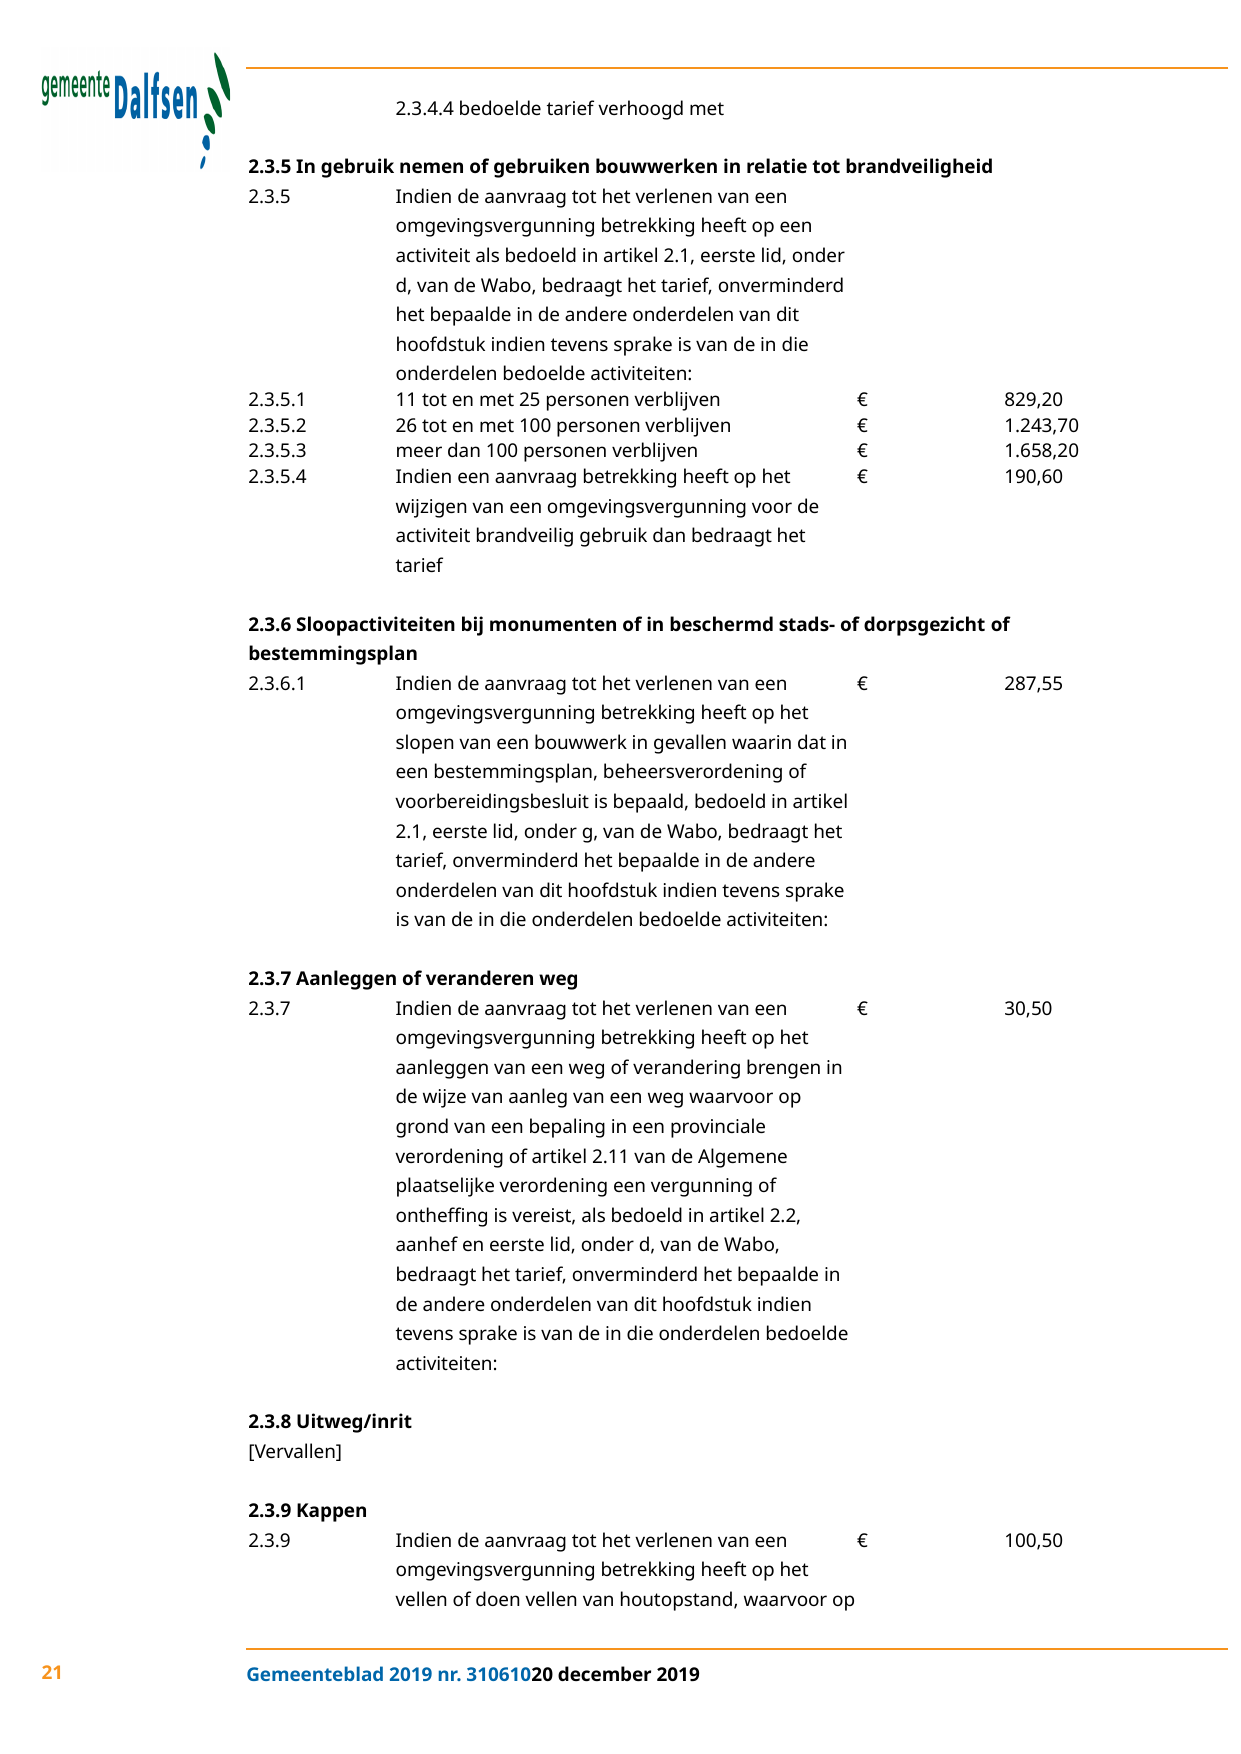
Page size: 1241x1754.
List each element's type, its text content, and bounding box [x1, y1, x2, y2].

table_header [857, 183, 1004, 386]
table_header 2.3.9 [248, 1527, 395, 1612]
table_cell € [857, 386, 1004, 412]
picture [41, 47, 231, 172]
table_cell 2.3.5.2 [248, 412, 395, 438]
table_header Indien de aanvraag tot het verlenen van een omgevingsvergunning betrekking heeft op een activiteit als bedoeld in artikel 2.1, eerste lid, onder d, van de Wabo, bedraagt het tarief, onverminderd het bepaalde in de andere onderdelen van dit hoofdstuk indien tevens sprake is van de in die onderdelen bedoelde activiteiten: [395, 183, 857, 386]
table_cell 829,20 [1004, 386, 1152, 412]
table_cell [857, 95, 1004, 121]
text 2.3.7 Aanleggen of veranderen weg [248, 965, 1152, 991]
table_header Indien de aanvraag tot het verlenen van een omgevingsvergunning betrekking heeft op het aanleggen van een weg of verandering brengen in de wijze van aanleg van een weg waarvoor op grond van een bepaling in een provinciale verordening of artikel 2.11 van de Algemene plaatselijke verordening een vergunning of ontheffing is vereist, als bedoeld in artikel 2.2, aanhef en eerste lid, onder d, van de Wabo, bedraagt het tarief, onverminderd het bepaalde in de andere onderdelen van dit hoofdstuk indien tevens sprake is van de in die onderdelen bedoelde activiteiten: [395, 995, 857, 1376]
text 2.3.6 Sloopactiviteiten bij monumenten of in beschermd stads- of dorpsgezicht of bestemmingsplan [248, 611, 1152, 666]
table_header Indien de aanvraag tot het verlenen van een omgevingsvergunning betrekking heeft op het slopen van een bouwwerk in gevallen waarin dat in een bestemmingsplan, beheersverordening of voorbereidingsbesluit is bepaald, bedoeld in artikel 2.1, eerste lid, onder g, van de Wabo, bedraagt het tarief, onverminderd het bepaalde in de andere onderdelen van dit hoofdstuk indien tevens sprake is van de in die onderdelen bedoelde activiteiten: [395, 670, 857, 932]
text [Vervallen] [248, 1438, 1152, 1464]
table_cell 2.3.4.4 bedoelde tarief verhoogd met [395, 95, 857, 121]
table_cell 190,60 [1004, 464, 1152, 578]
table_header € [857, 670, 1004, 932]
table_header 2.3.7 [248, 995, 395, 1376]
table_cell meer dan 100 personen verblijven [395, 438, 857, 463]
table_header [1004, 183, 1152, 386]
table_cell € [857, 412, 1004, 438]
text 2.3.8 Uitweg/inrit [248, 1408, 1152, 1434]
table_cell € [857, 438, 1004, 463]
table_cell 2.3.5.3 [248, 438, 395, 463]
table_header 100,50 [1004, 1527, 1152, 1612]
text 2.3.5 In gebruik nemen of gebruiken bouwwerken in relatie tot brandveiligheid [248, 153, 1152, 179]
table_cell 2.3.5.4 [248, 464, 395, 578]
table_header 30,50 [1004, 995, 1152, 1376]
table_cell 2.3.5.1 [248, 386, 395, 412]
table_header € [857, 1527, 1004, 1612]
table_cell [1004, 95, 1152, 121]
table_cell 26 tot en met 100 personen verblijven [395, 412, 857, 438]
table_header € [857, 995, 1004, 1376]
table_header 2.3.6.1 [248, 670, 395, 932]
table_cell 1.243,70 [1004, 412, 1152, 438]
table_cell [248, 95, 395, 121]
table_cell 1.658,20 [1004, 438, 1152, 463]
table_cell € [857, 464, 1004, 578]
table_header Indien de aanvraag tot het verlenen van een omgevingsvergunning betrekking heeft op het vellen of doen vellen van houtopstand, waarvoor op [395, 1527, 857, 1612]
table_cell 11 tot en met 25 personen verblijven [395, 386, 857, 412]
table_header 287,55 [1004, 670, 1152, 932]
text 2.3.9 Kappen [248, 1497, 1152, 1523]
table_cell Indien een aanvraag betrekking heeft op het wijzigen van een omgevingsvergunning voor de activiteit brandveilig gebruik dan bedraagt het tarief [395, 464, 857, 578]
table_header 2.3.5 [248, 183, 395, 386]
